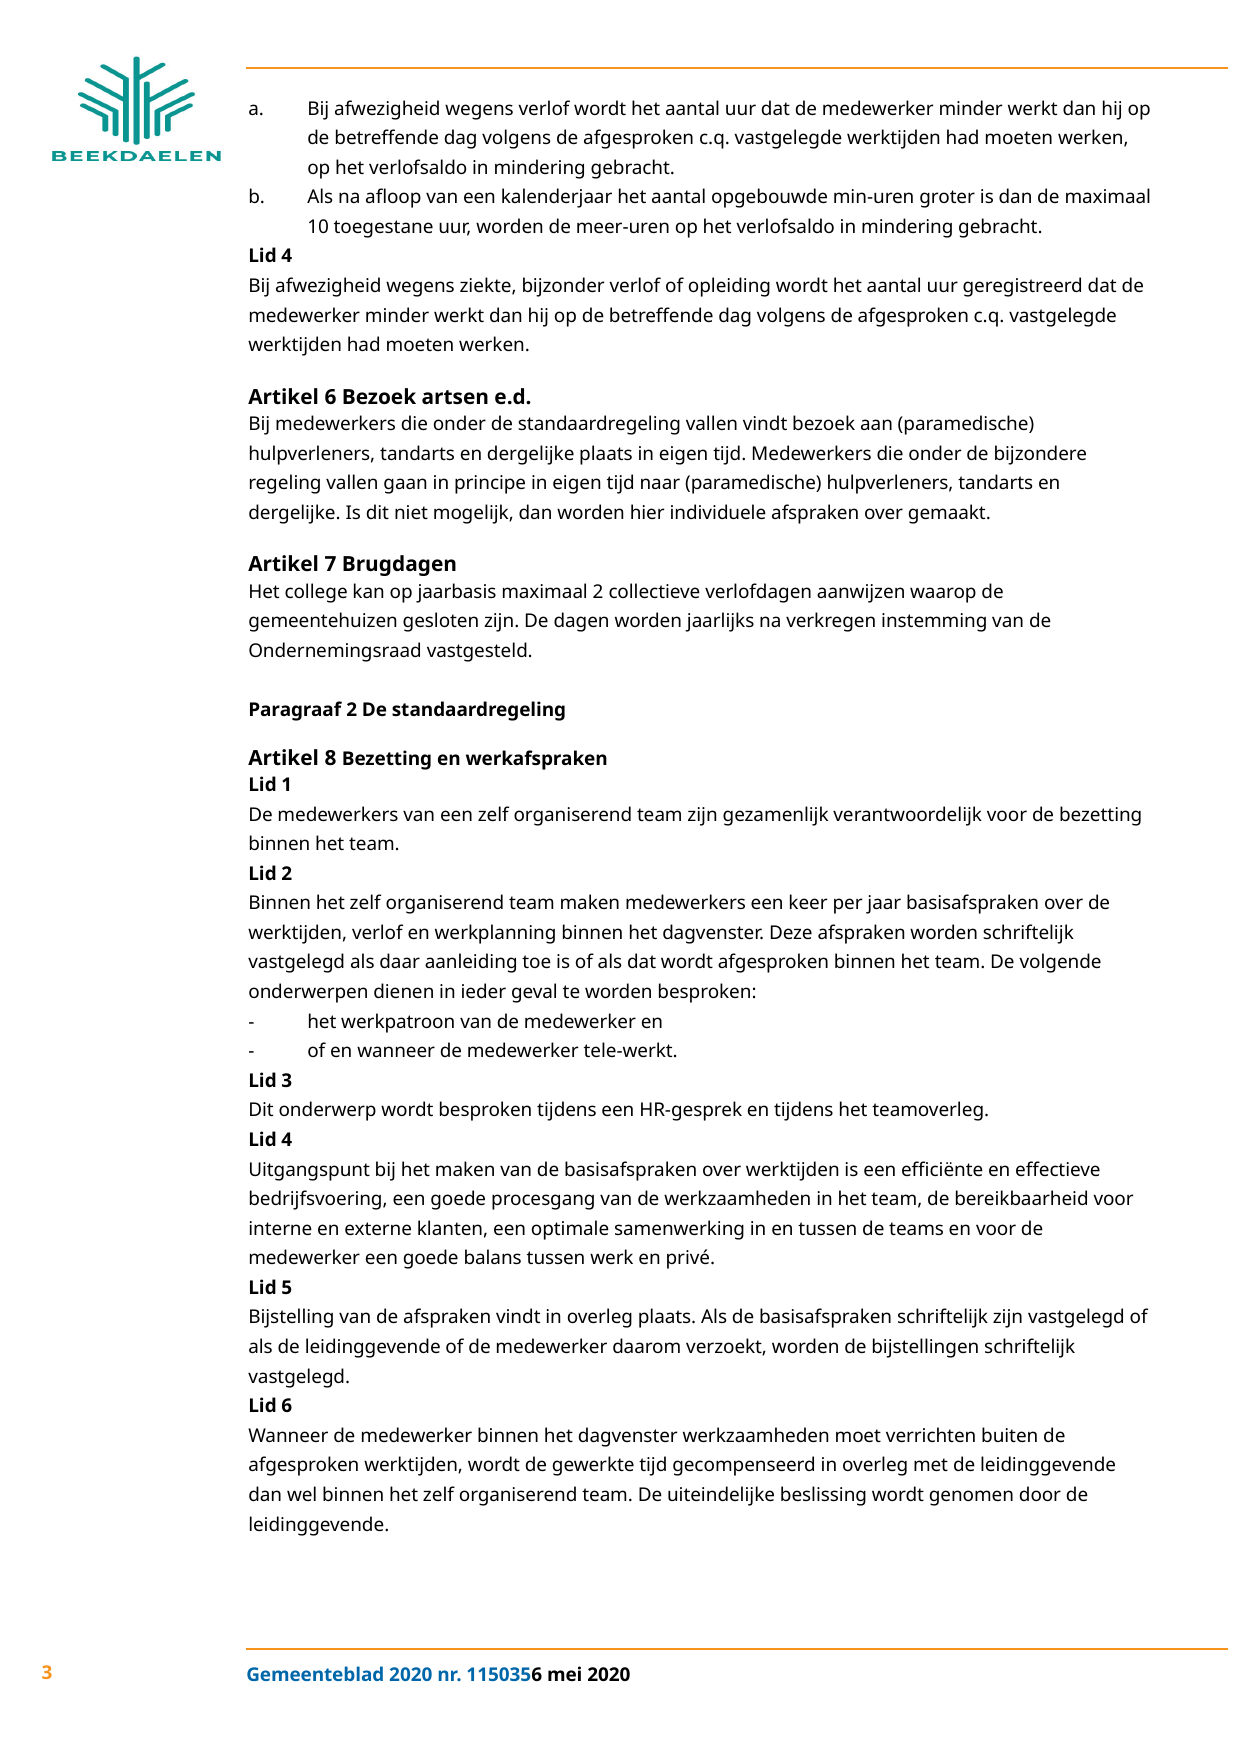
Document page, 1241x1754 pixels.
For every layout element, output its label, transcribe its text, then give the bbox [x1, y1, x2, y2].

text Lid 1 [248, 771, 1152, 797]
text De medewerkers van een zelf organiserend team zijn gezamenlijk verantwoordelijk voor de bezetting binnen het team. [248, 801, 1152, 856]
list Bij afwezigheid wegens verlof wordt het aantal uur dat de medewerker minder werkt dan hij op de betreffende dag volgens de afgesproken c.q. vastgelegde werktijden had moeten werken, op het verlofsaldo in mindering gebracht. [248, 95, 1152, 180]
list het werkpatroon van de medewerker en [248, 1008, 1152, 1034]
text Lid 6 [248, 1392, 1152, 1418]
text Het college kan op jaarbasis maximaal 2 collectieve verlofdagen aanwijzen waarop de gemeentehuizen gesloten zijn. De dagen worden jaarlijks na verkregen instemming van de Ondernemingsraad vastgesteld. [248, 578, 1152, 663]
text Paragraaf 2 De standaardregeling [248, 696, 1152, 722]
text Lid 2 [248, 860, 1152, 886]
text Lid 4 [248, 243, 1152, 268]
text Dit onderwerp wordt besproken tijdens een HR-gesprek en tijdens het teamoverleg. [248, 1097, 1152, 1122]
text Lid 5 [248, 1274, 1152, 1300]
text Lid 3 [248, 1067, 1152, 1093]
text Artikel 8 Bezetting en werkafspraken [248, 743, 1152, 771]
picture [41, 47, 231, 172]
text Lid 4 [248, 1126, 1152, 1152]
list of en wanneer de medewerker tele-werkt. [248, 1037, 1152, 1063]
text Artikel 7 Brugdagen [248, 549, 1152, 578]
text Uitgangspunt bij het maken van de basisafspraken over werktijden is een efficiënte en effectieve bedrijfsvoering, een goede procesgang van de werkzaamheden in het team, de bereikbaarheid voor interne en externe klanten, een optimale samenwerking in en tussen de teams en voor de medewerker een goede balans tussen werk en privé. [248, 1156, 1152, 1270]
text Bij afwezigheid wegens ziekte, bijzonder verlof of opleiding wordt het aantal uur geregistreerd dat de medewerker minder werkt dan hij op de betreffende dag volgens de afgesproken c.q. vastgelegde werktijden had moeten werken. [248, 272, 1152, 357]
text Bij medewerkers die onder de standaardregeling vallen vindt bezoek aan (paramedische) hulpverleners, tandarts en dergelijke plaats in eigen tijd. Medewerkers die onder de bijzondere regeling vallen gaan in principe in eigen tijd naar (paramedische) hulpverleners, tandarts en dergelijke. Is dit niet mogelijk, dan worden hier individuele afspraken over gemaakt. [248, 410, 1152, 525]
text Binnen het zelf organiserend team maken medewerkers een keer per jaar basisafspraken over de werktijden, verlof en werkplanning binnen het dagvenster. Deze afspraken worden schriftelijk vastgelegd als daar aanleiding toe is of als dat wordt afgesproken binnen het team. De volgende onderwerpen dienen in ieder geval te worden besproken: [248, 889, 1152, 1004]
text Artikel 6 Bezoek artsen e.d. [248, 382, 1152, 410]
list Als na afloop van een kalenderjaar het aantal opgebouwde min-uren groter is dan de maximaal 10 toegestane uur, worden de meer-uren op het verlofsaldo in mindering gebracht. [248, 183, 1152, 239]
text Wanneer de medewerker binnen het dagvenster werkzaamheden moet verrichten buiten de afgesproken werktijden, wordt de gewerkte tijd gecompenseerd in overleg met de leidinggevende dan wel binnen het zelf organiserend team. De uiteindelijke beslissing wordt genomen door de leidinggevende. [248, 1422, 1152, 1537]
text Bijstelling van de afspraken vindt in overleg plaats. Als de basisafspraken schriftelijk zijn vastgelegd of als de leidinggevende of de medewerker daarom verzoekt, worden de bijstellingen schriftelijk vastgelegd. [248, 1304, 1152, 1389]
